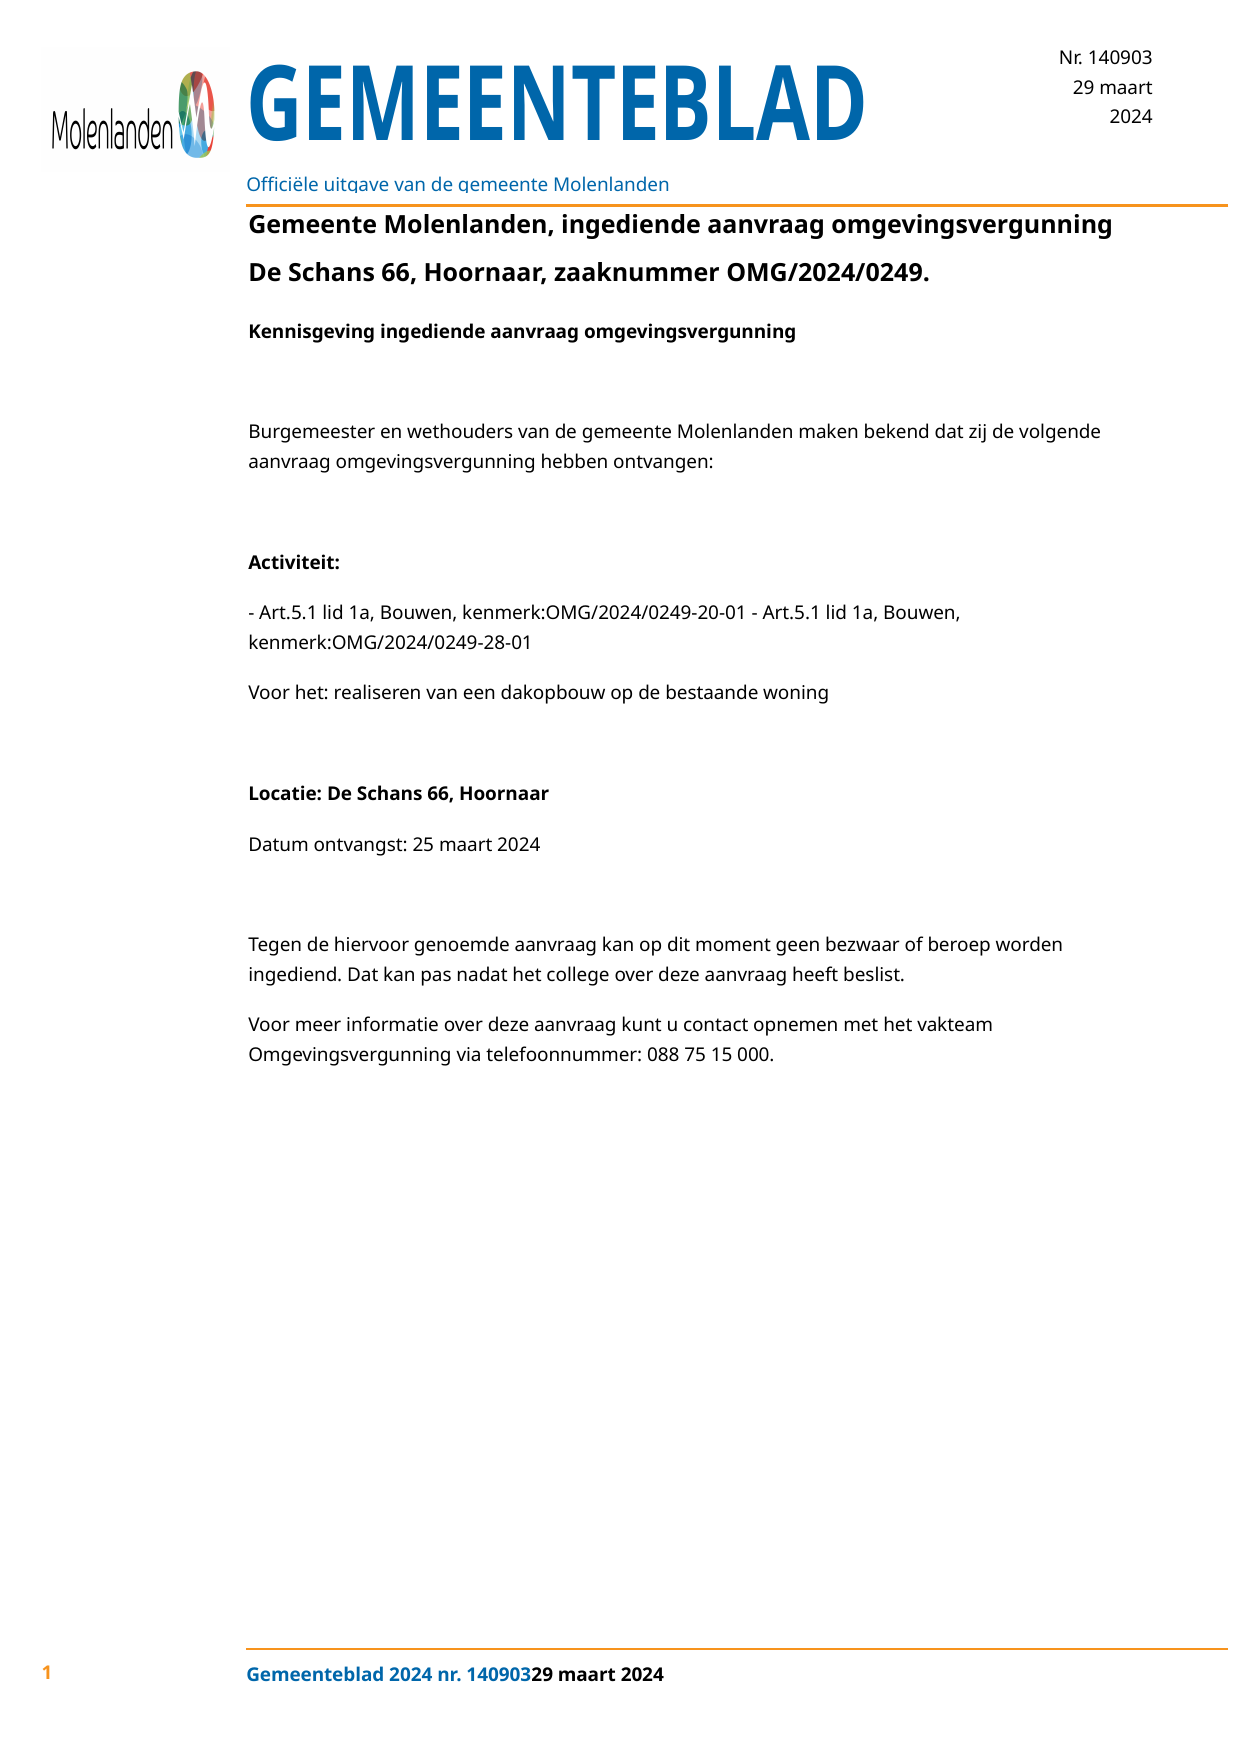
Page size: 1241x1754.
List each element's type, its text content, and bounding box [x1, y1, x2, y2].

text Kennisgeving ingediende aanvraag omgevingsvergunning [248, 318, 1152, 344]
text Datum ontvangst: 25 maart 2024 [248, 831, 1152, 857]
text - Art.5.1 lid 1a, Bouwen, kenmerk:OMG/2024/0249-20-01 - Art.5.1 lid 1a, Bouwen, kenmerk:OMG/2024/0249-28-01 [248, 599, 1152, 655]
picture [41, 47, 231, 172]
text Gemeente Molenlanden, ingediende aanvraag omgevingsvergunning De Schans 66, Hoornaar, zaaknummer OMG/2024/0249. [248, 207, 1152, 288]
text Tegen de hiervoor genoemde aanvraag kan op dit moment geen bezwaar of beroep worden ingediend. Dat kan pas nadat het college over deze aanvraag heeft beslist. [248, 932, 1152, 987]
text Locatie: De Schans 66, Hoornaar [248, 780, 1152, 806]
text Activiteit: [248, 549, 1152, 575]
text Voor meer informatie over deze aanvraag kunt u contact opnemen met het vakteam Omgevingsvergunning via telefoonnummer: 088 75 15 000. [248, 1012, 1152, 1067]
text Burgemeester en wethouders van de gemeente Molenlanden maken bekend dat zij de volgende aanvraag omgevingsvergunning hebben ontvangen: [248, 419, 1152, 474]
text Voor het: realiseren van een dakopbouw op de bestaande woning [248, 679, 1152, 705]
